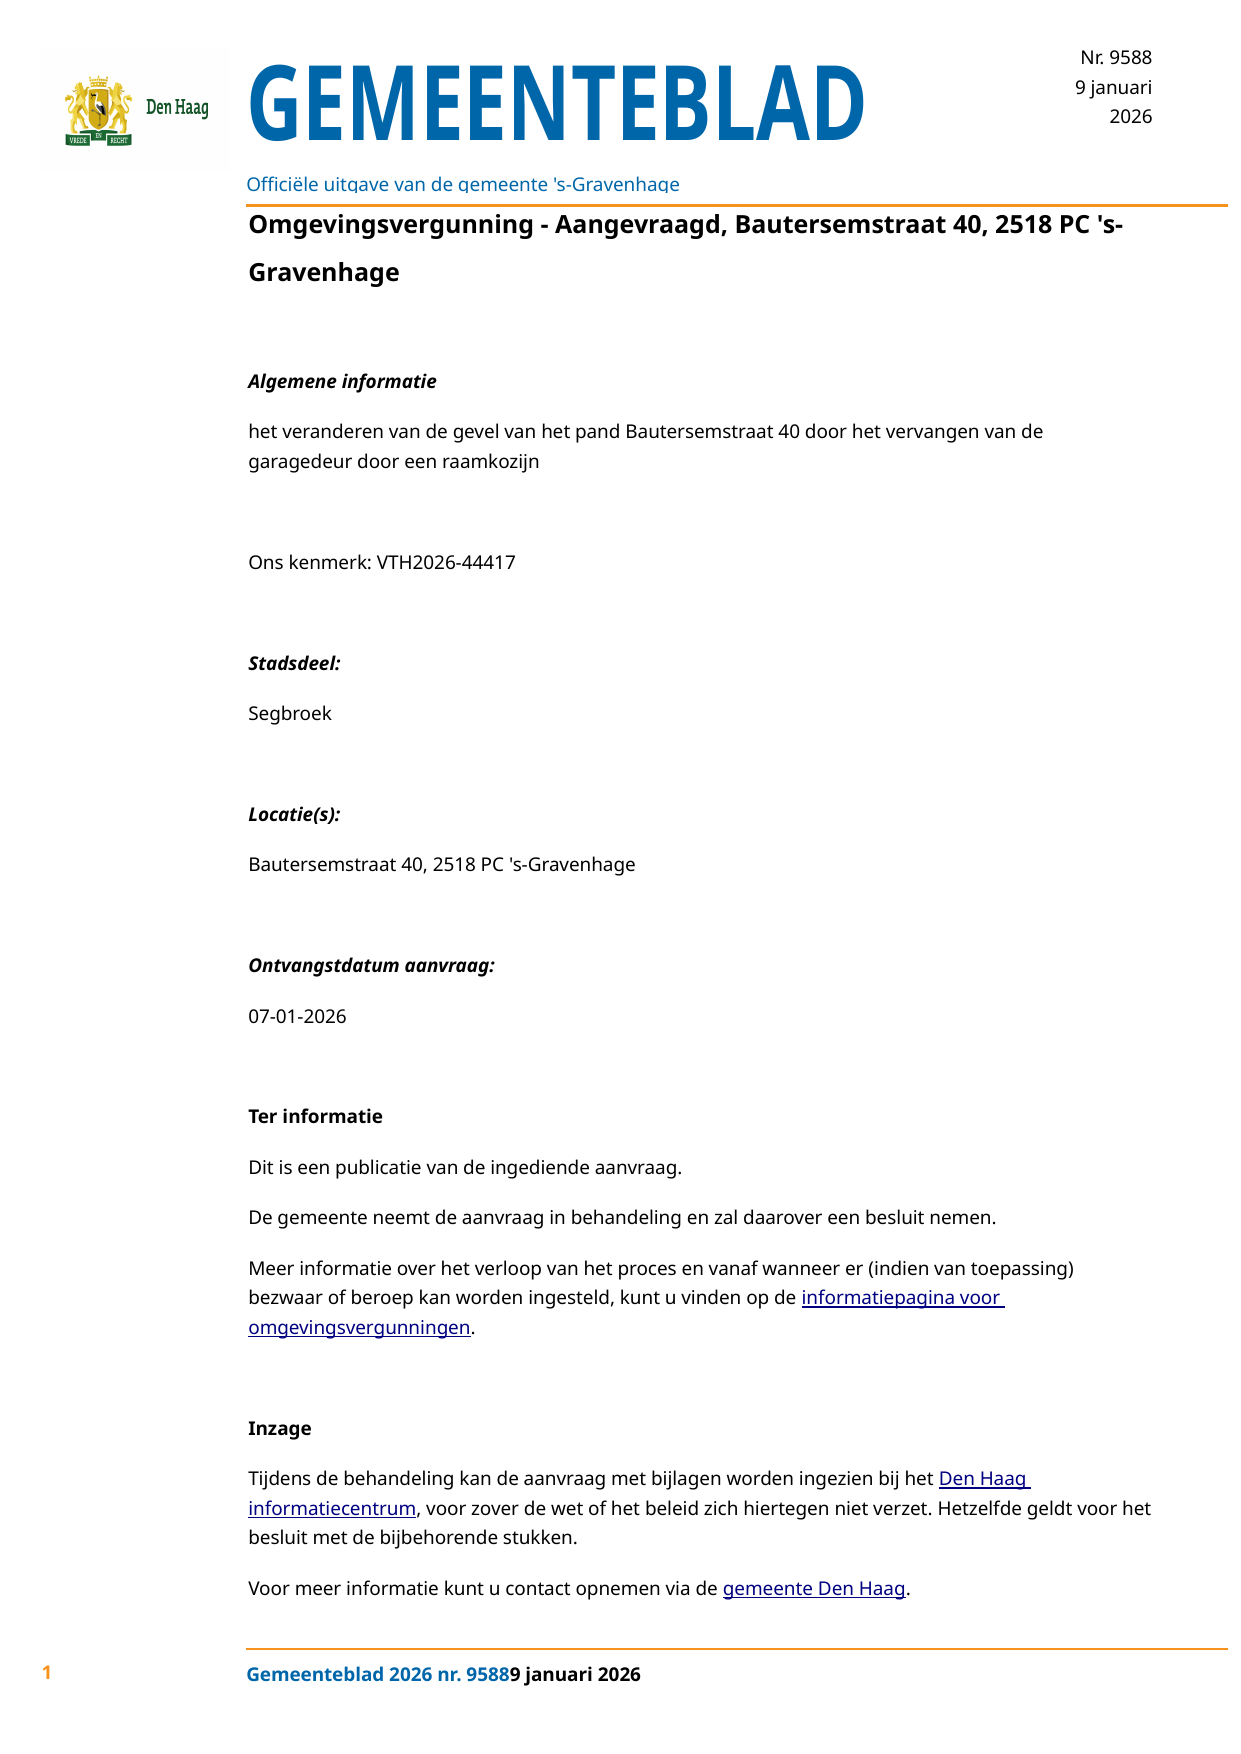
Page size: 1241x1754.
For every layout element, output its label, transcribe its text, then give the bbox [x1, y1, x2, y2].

text Voor meer informatie kunt u contact opnemen via de gemeente Den Haag. [248, 1575, 1152, 1601]
text Segbroek [248, 700, 1152, 726]
text 07-01-2026 [248, 1003, 1152, 1029]
text Bautersemstraat 40, 2518 PC 's-Gravenhage [248, 852, 1152, 877]
text Ons kenmerk: VTH2026-44417 [248, 549, 1152, 575]
text Ontvangstdatum aanvraag: [248, 952, 1152, 978]
text Inzage [248, 1415, 1152, 1441]
text Ter informatie [248, 1104, 1152, 1129]
text Omgevingsvergunning - Aangevraagd, Bautersemstraat 40, 2518 PC 's-Gravenhage [248, 207, 1152, 288]
text Meer informatie over het verloop van het proces en vanaf wanneer er (indien van toepassing) bezwaar of beroep kan worden ingesteld, kunt u vinden op de informatiepagina voor omgevingsvergunningen. [248, 1255, 1152, 1340]
text Dit is een publicatie van de ingediende aanvraag. [248, 1154, 1152, 1180]
text Algemene informatie [248, 368, 1152, 394]
picture [41, 47, 231, 172]
text Locatie(s): [248, 801, 1152, 827]
text Tijdens de behandeling kan de aanvraag met bijlagen worden ingezien bij het Den Haag informatiecentrum, voor zover de wet of het beleid zich hiertegen niet verzet. Hetzelfde geldt voor het besluit met de bijbehorende stukken. [248, 1465, 1152, 1550]
text het veranderen van de gevel van het pand Bautersemstraat 40 door het vervangen van de garagedeur door een raamkozijn [248, 419, 1152, 474]
text Stadsdeel: [248, 650, 1152, 676]
text De gemeente neemt de aanvraag in behandeling en zal daarover een besluit nemen. [248, 1204, 1152, 1230]
